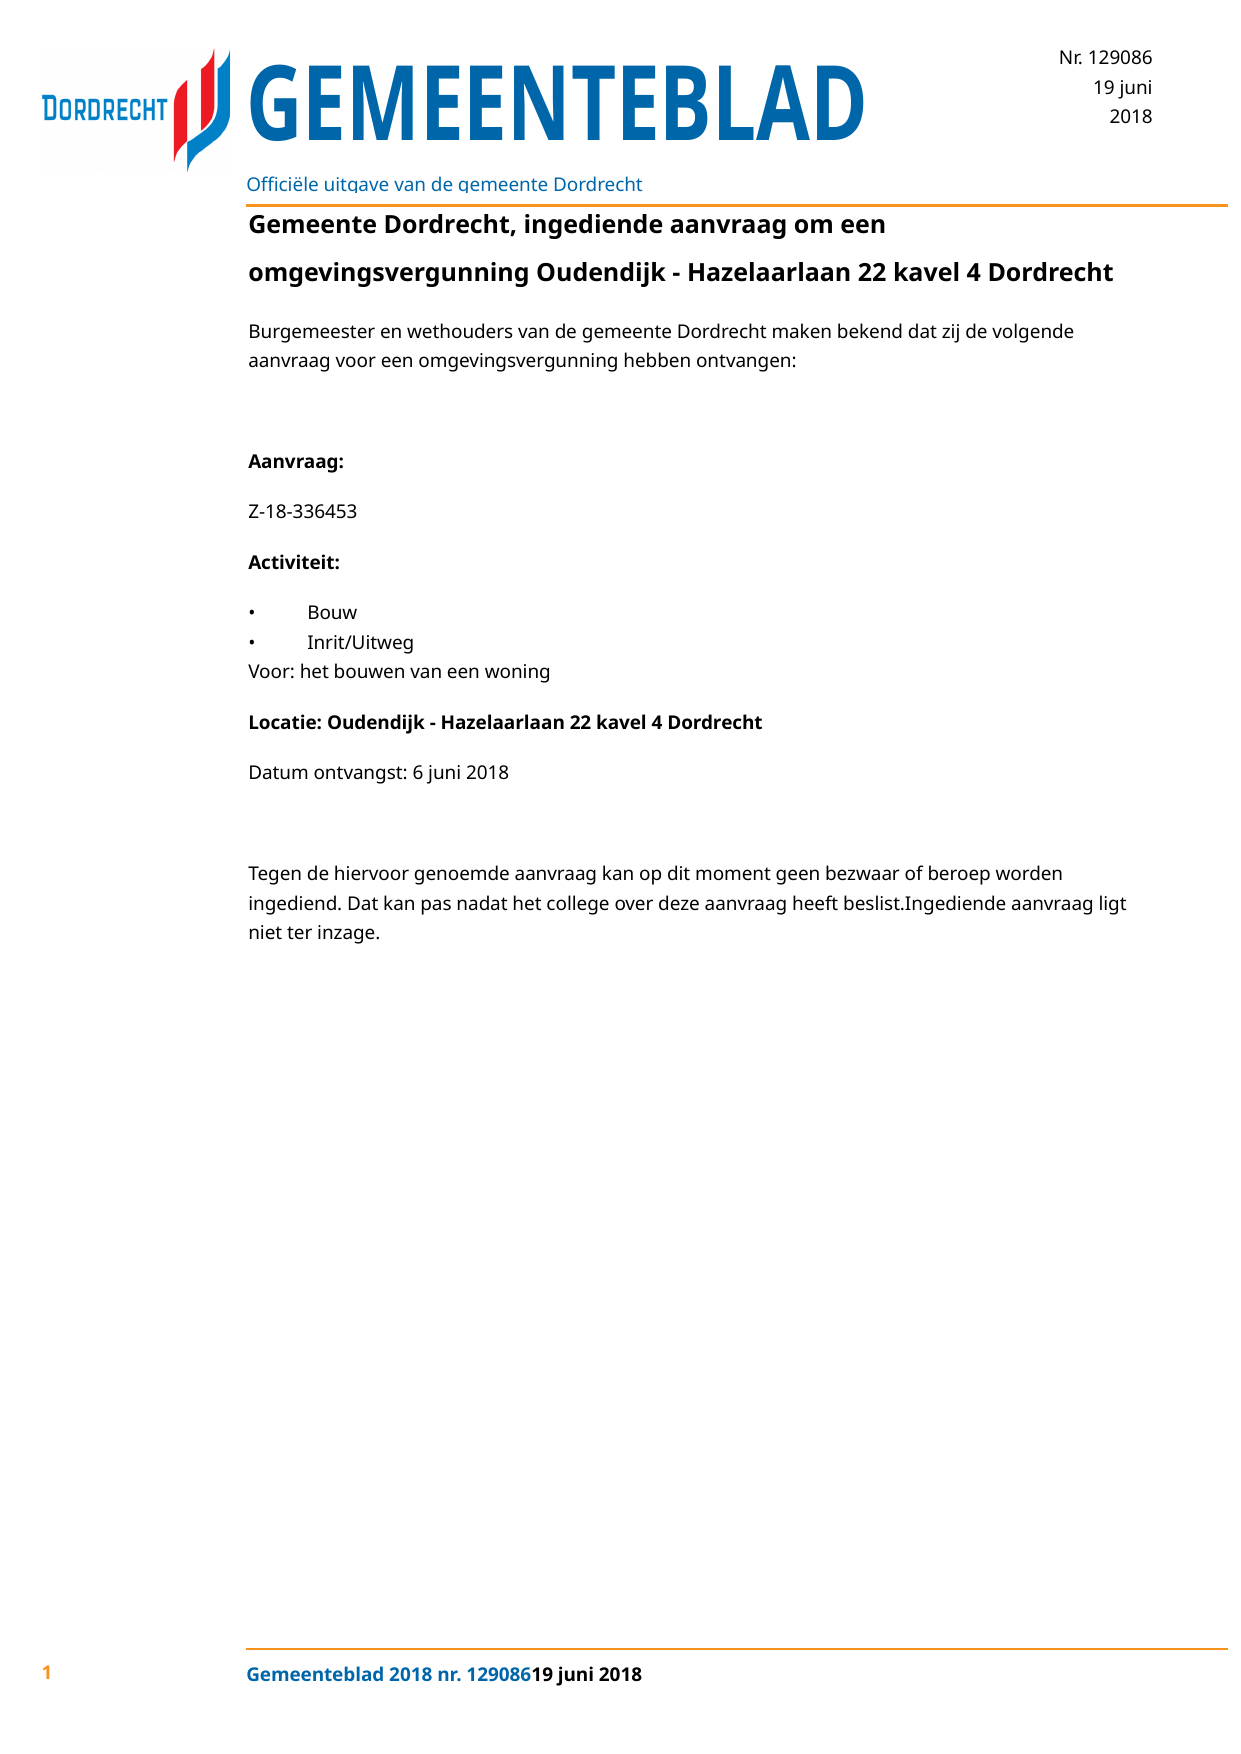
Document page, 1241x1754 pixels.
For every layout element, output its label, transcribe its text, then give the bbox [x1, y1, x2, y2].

text Z-18-336453 [248, 499, 1152, 524]
text Activiteit: [248, 549, 1152, 575]
text Voor: het bouwen van een woning [248, 659, 1152, 684]
list Inrit/Uitweg [248, 629, 1152, 655]
text Datum ontvangst: 6 juni 2018 [248, 759, 1152, 785]
picture [41, 47, 231, 172]
text Gemeente Dordrecht, ingediende aanvraag om een omgevingsvergunning Oudendijk - Hazelaarlaan 22 kavel 4 Dordrecht [248, 207, 1152, 288]
text Tegen de hiervoor genoemde aanvraag kan op dit moment geen bezwaar of beroep worden ingediend. Dat kan pas nadat het college over deze aanvraag heeft beslist.Ingediende aanvraag ligt niet ter inzage. [248, 860, 1152, 945]
text Aanvraag: [248, 448, 1152, 474]
text Burgemeester en wethouders van de gemeente Dordrecht maken bekend dat zij de volgende aanvraag voor een omgevingsvergunning hebben ontvangen: [248, 318, 1152, 373]
list Bouw [248, 599, 1152, 625]
text Locatie: Oudendijk - Hazelaarlaan 22 kavel 4 Dordrecht [248, 709, 1152, 735]
